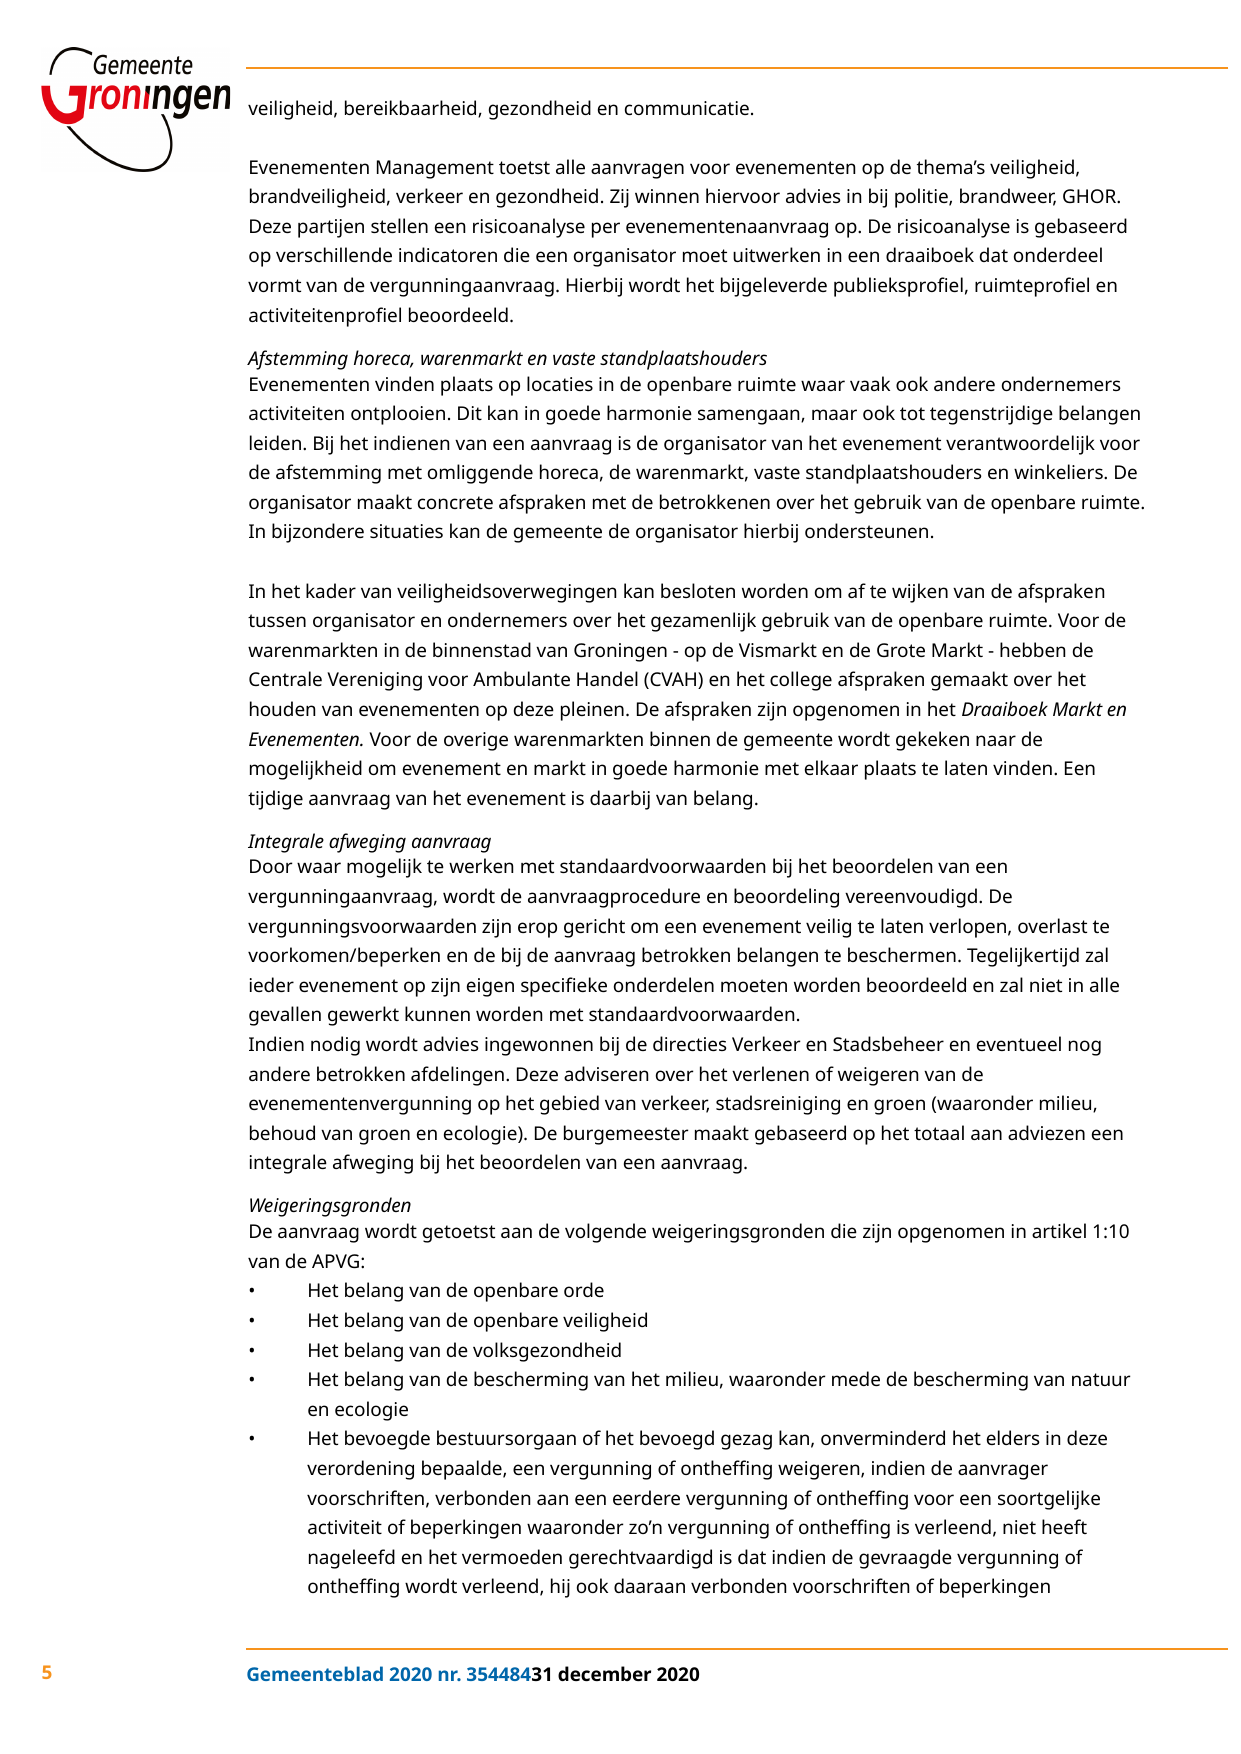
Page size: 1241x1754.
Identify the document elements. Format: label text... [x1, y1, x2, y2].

text Weigeringsgronden [248, 1193, 1152, 1218]
text In het kader van veiligheidsoverwegingen kan besloten worden om af te wijken van de afspraken tussen organisator en ondernemers over het gezamenlijk gebruik van de openbare ruimte. Voor de warenmarkten in de binnenstad van Groningen - op de Vismarkt en de Grote Markt - hebben de Centrale Vereniging voor Ambulante Handel (CVAH) en het college afspraken gemaakt over het houden van evenementen op deze pleinen. De afspraken zijn opgenomen in het Draaiboek Markt en Evenementen. Voor de overige warenmarkten binnen de gemeente wordt gekeken naar de mogelijkheid om evenement en markt in goede harmonie met elkaar plaats te laten vinden. Een tijdige aanvraag van het evenement is daarbij van belang. [248, 578, 1152, 811]
text Afstemming horeca, warenmarkt en vaste standplaatshouders [248, 345, 1152, 371]
list Het belang van de openbare veiligheid [248, 1307, 1152, 1333]
text Evenementen Management toetst alle aanvragen voor evenementen op de thema’s veiligheid, brandveiligheid, verkeer en gezondheid. Zij winnen hiervoor advies in bij politie, brandweer, GHOR. Deze partijen stellen een risicoanalyse per evenementenaanvraag op. De risicoanalyse is gebaseerd op verschillende indicatoren die een organisator moet uitwerken in een draaiboek dat onderdeel vormt van de vergunningaanvraag. Hierbij wordt het bijgeleverde publieksprofiel, ruimteprofiel en activiteitenprofiel beoordeeld. [248, 154, 1152, 328]
text veiligheid, bereikbaarheid, gezondheid en communicatie. [248, 95, 1152, 121]
text Integrale afweging aanvraag [248, 828, 1152, 854]
list Het belang van de openbare orde [248, 1278, 1152, 1303]
list Het belang van de volksgezondheid [248, 1337, 1152, 1362]
text Door waar mogelijk te werken met standaardvoorwaarden bij het beoordelen van een vergunningaanvraag, wordt de aanvraagprocedure en beoordeling vereenvoudigd. De vergunningsvoorwaarden zijn erop gericht om een evenement veilig te laten verlopen, overlast te voorkomen/beperken en de bij de aanvraag betrokken belangen te beschermen. Tegelijkertijd zal ieder evenement op zijn eigen specifieke onderdelen moeten worden beoordeeld en zal niet in alle gevallen gewerkt kunnen worden met standaardvoorwaarden. [248, 854, 1152, 1027]
text De aanvraag wordt getoetst aan de volgende weigeringsgronden die zijn opgenomen in artikel 1:10 van de APVG: [248, 1218, 1152, 1274]
text Evenementen vinden plaats op locaties in de openbare ruimte waar vaak ook andere ondernemers activiteiten ontplooien. Dit kan in goede harmonie samengaan, maar ook tot tegenstrijdige belangen leiden. Bij het indienen van een aanvraag is de organisator van het evenement verantwoordelijk voor de afstemming met omliggende horeca, de warenmarkt, vaste standplaatshouders en winkeliers. De organisator maakt concrete afspraken met de betrokkenen over het gebruik van de openbare ruimte. In bijzondere situaties kan de gemeente de organisator hierbij ondersteunen. [248, 371, 1152, 544]
picture [41, 47, 231, 172]
list Het bevoegde bestuursorgaan of het bevoegd gezag kan, onverminderd het elders in deze verordening bepaalde, een vergunning of ontheffing weigeren, indien de aanvrager voorschriften, verbonden aan een eerdere vergunning of ontheffing voor een soortgelijke activiteit of beperkingen waaronder zo’n vergunning of ontheffing is verleend, niet heeft nageleefd en het vermoeden gerechtvaardigd is dat indien de gevraagde vergunning of ontheffing wordt verleend, hij ook daaraan verbonden voorschriften of beperkingen [248, 1426, 1152, 1599]
text Indien nodig wordt advies ingewonnen bij de directies Verkeer en Stadsbeheer en eventueel nog andere betrokken afdelingen. Deze adviseren over het verlenen of weigeren van de evenementenvergunning op het gebied van verkeer, stadsreiniging en groen (waaronder milieu, behoud van groen en ecologie). De burgemeester maakt gebaseerd op het totaal aan adviezen een integrale afweging bij het beoordelen van een aanvraag. [248, 1031, 1152, 1175]
list Het belang van de bescherming van het milieu, waaronder mede de bescherming van natuur en ecologie [248, 1366, 1152, 1422]
